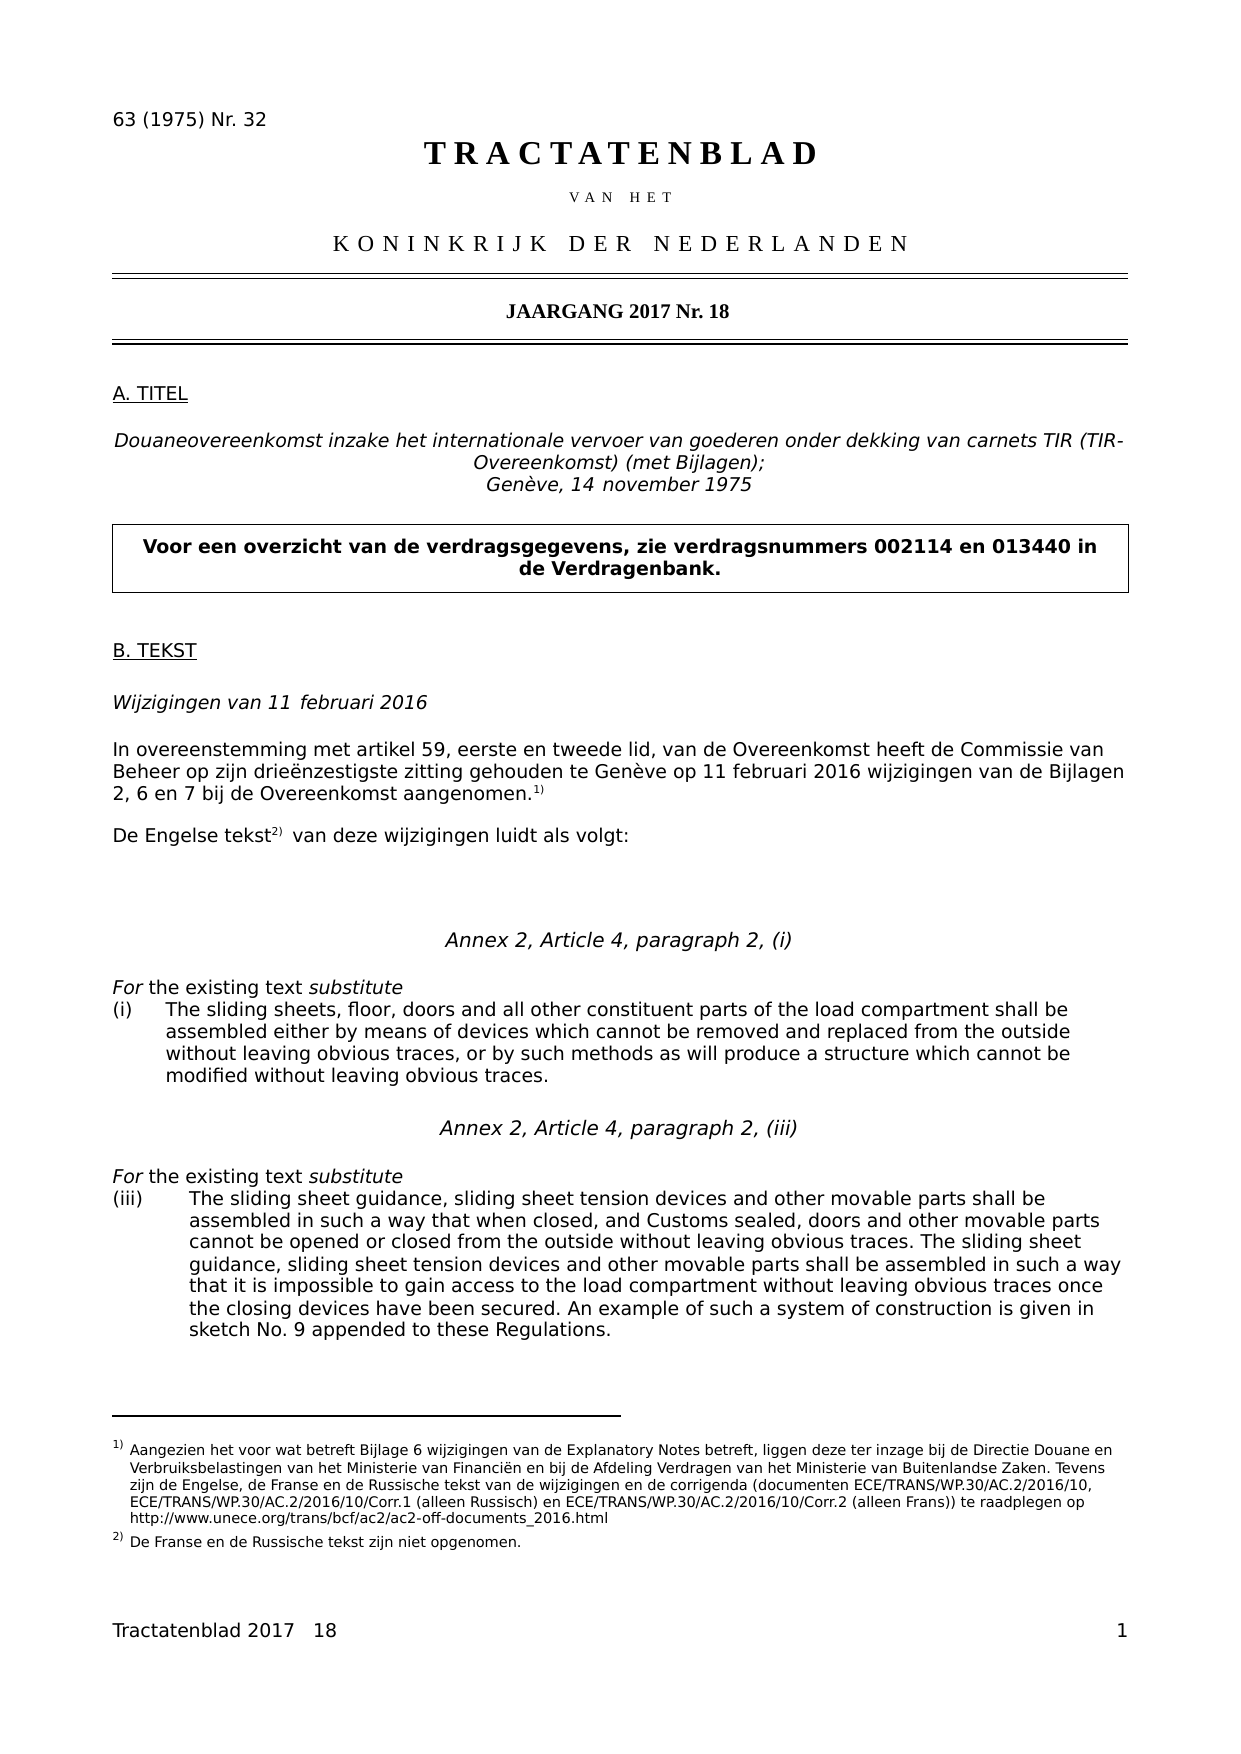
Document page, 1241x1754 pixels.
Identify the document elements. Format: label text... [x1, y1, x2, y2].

text VAN HET [112, 189, 1128, 206]
text 63 (1975) Nr. 32 [112, 109, 1128, 131]
text Douaneovereenkomst inzake het internationale vervoer van goederen onder dekking van carnets TIR (TIR-Overeenkomst) (met Bijlagen); [112, 430, 1128, 474]
text Genève, 14 november 1975 [112, 474, 1128, 496]
text De Franse en de Russische tekst zijn niet opgenomen. [112, 1530, 1128, 1552]
text TRACTATENBLAD [112, 133, 1128, 172]
subtitle Annex 2, Article 4, paragraph 2, (i) [112, 929, 1128, 952]
text Aangezien het voor wat betreft Bijlage 6 wijzigingen van de Explanatory Notes betreft, liggen deze ter inzage bij de Directie Douane en Verbruiksbelastingen van het Ministerie van Financiën en bij de Afdeling Verdragen van het Ministerie van Buitenlandse Zaken. Tevens zijn de Engelse, de Franse en de Russische tekst van de wijzigingen en de corrigenda (documenten ECE/TRANS/WP.30/AC.2/2016/10, ECE/TRANS/WP.30/AC.2/2016/10/Corr.1 (alleen Russisch) en ECE/TRANS/WP.30/AC.2/2016/10/Corr.2 (alleen Frans)) te raadplegen op http://www.unece.org/trans/bcf/ac2/ac2-off-documents_2016.html [112, 1438, 1128, 1527]
subtitle Annex 2, Article 4, paragraph 2, (iii) [112, 1117, 1128, 1141]
text JAARGANG 2017 Nr. 18 [112, 299, 1128, 323]
text For the existing text substitute [112, 1166, 1128, 1187]
text For the existing text substitute [112, 977, 1128, 999]
subtitle B. TEKST [112, 640, 1128, 662]
text In overeenstemming met artikel 59, eerste en tweede lid, van de Overeenkomst heeft de Commissie van Beheer op zijn drieënzestigste zitting gehouden te Genève op 11 februari 2016 wijzigingen van de Bijlagen 2, 6 en 7 bij de Overeenkomst aangenomen. [112, 739, 1128, 805]
text (iii) The sliding sheet guidance, sliding sheet tension devices and other movable parts shall be assembled in such a way that when closed, and Customs sealed, doors and other movable parts cannot be opened or closed from the outside without leaving obvious traces. The sliding sheet guidance, sliding sheet tension devices and other movable parts shall be assembled in such a way that it is impossible to gain access to the load compartment without leaving obvious traces once the closing devices have been secured. An example of such a system of construction is given in sketch No. 9 appended to these Regulations. [112, 1187, 1128, 1341]
subtitle A. TITEL [112, 383, 1128, 405]
text (i) The sliding sheets, floor, doors and all other constituent parts of the load compartment shall be assembled either by means of devices which cannot be removed and replaced from the outside without leaving obvious traces, or by such methods as will produce a structure which cannot be modified without leaving obvious traces. [112, 999, 1128, 1087]
text De Engelse tekst van deze wijzigingen luidt als volgt: [112, 825, 1128, 847]
text KONINKRIJK DER NEDERLANDEN [112, 229, 1128, 256]
subtitle Wijzigingen van 11 februari 2016 [112, 692, 1128, 714]
